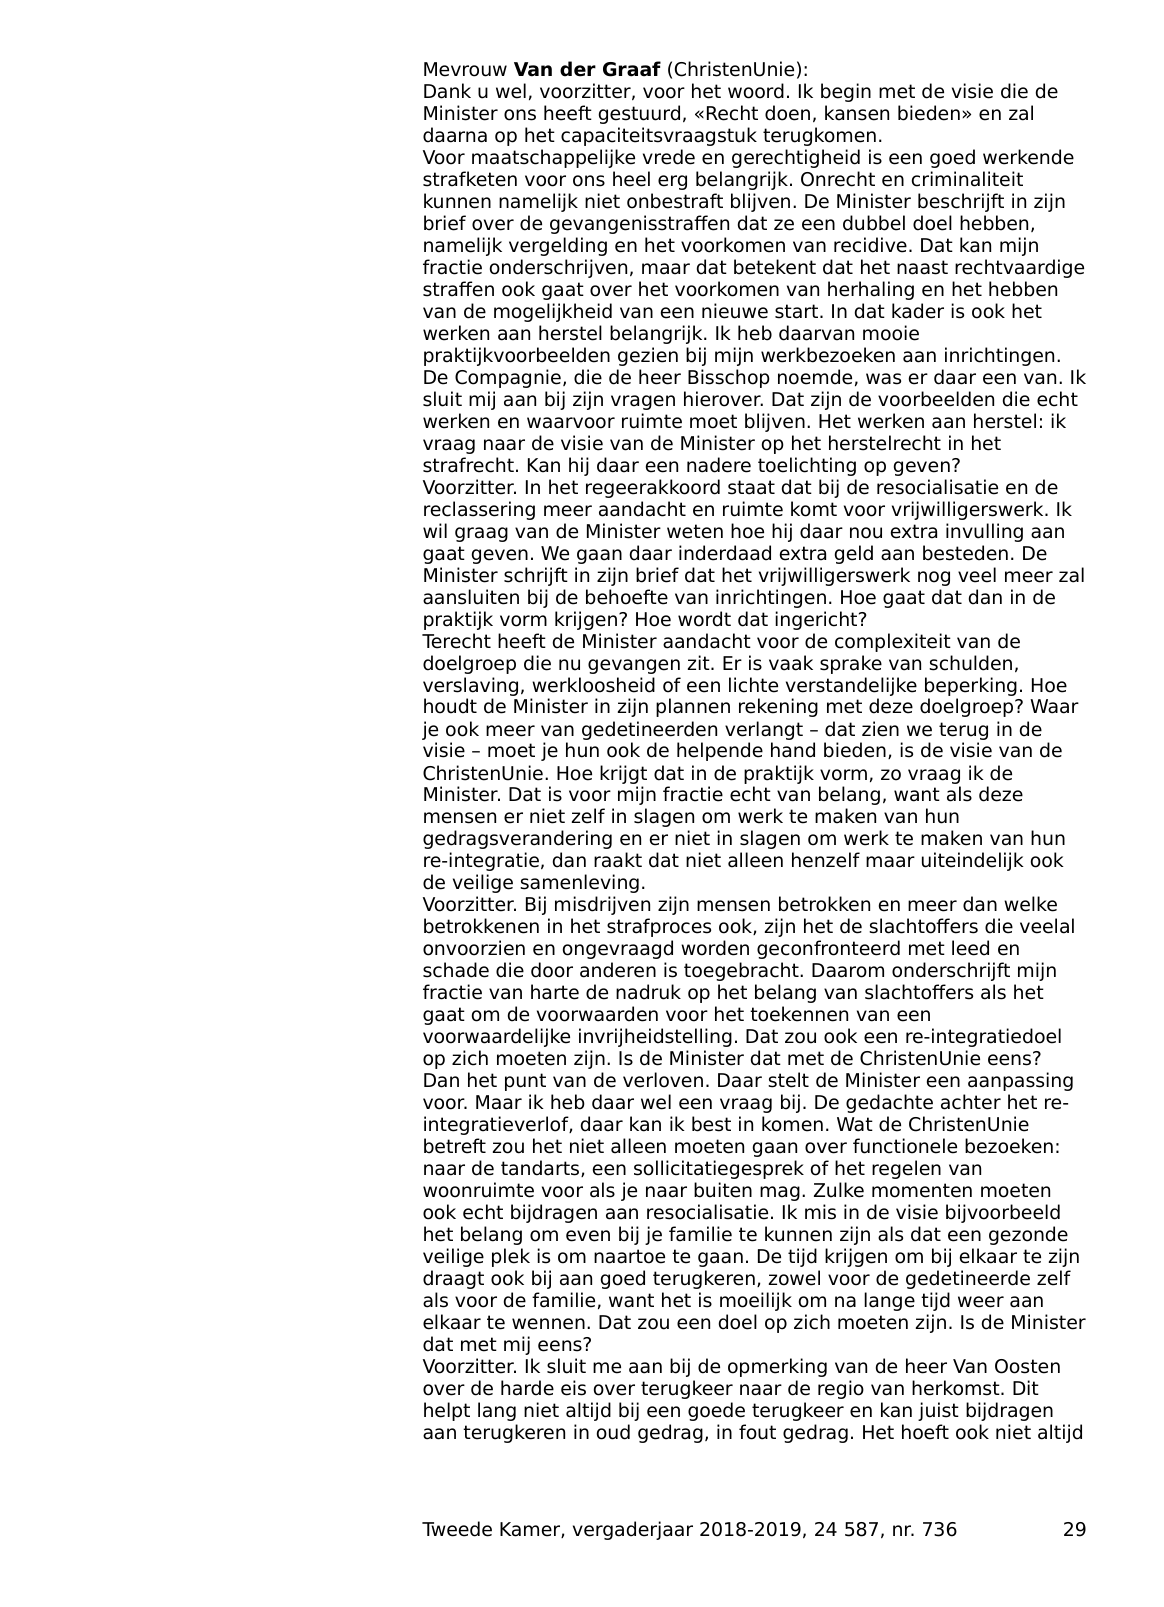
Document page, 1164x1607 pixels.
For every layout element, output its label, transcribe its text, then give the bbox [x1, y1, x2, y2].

text Dan het punt van de verloven. Daar stelt de Minister een aanpassing voor. Maar ik heb daar wel een vraag bij. De gedachte achter het re-integratieverlof, daar kan ik best in komen. Wat de ChristenUnie betreft zou het niet alleen moeten gaan over functionele bezoeken: naar de tandarts, een sollicitatiegesprek of het regelen van woonruimte voor als je naar buiten mag. Zulke momenten moeten ook echt bijdragen aan resocialisatie. Ik mis in de visie bijvoorbeeld het belang om even bij je familie te kunnen zijn als dat een gezonde veilige plek is om naartoe te gaan. De tijd krijgen om bij elkaar te zijn draagt ook bij aan goed terugkeren, zowel voor de gedetineerde zelf als voor de familie, want het is moeilijk om na lange tijd weer aan elkaar te wennen. Dat zou een doel op zich moeten zijn. Is de Minister dat met mij eens? [422, 1070, 1087, 1356]
text Terecht heeft de Minister aandacht voor de complexiteit van de doelgroep die nu gevangen zit. Er is vaak sprake van schulden, verslaving, werkloosheid of een lichte verstandelijke beperking. Hoe houdt de Minister in zijn plannen rekening met deze doelgroep? Waar je ook meer van gedetineerden verlangt – dat zien we terug in de visie – moet je hun ook de helpende hand bieden, is de visie van de ChristenUnie. Hoe krijgt dat in de praktijk vorm, zo vraag ik de Minister. Dat is voor mijn fractie echt van belang, want als deze mensen er niet zelf in slagen om werk te maken van hun gedragsverandering en er niet in slagen om werk te maken van hun re-integratie, dan raakt dat niet alleen henzelf maar uiteindelijk ook de veilige samenleving. [422, 631, 1087, 894]
text Voorzitter. In het regeerakkoord staat dat bij de resocialisatie en de reclassering meer aandacht en ruimte komt voor vrijwilligerswerk. Ik wil graag van de Minister weten hoe hij daar nou extra invulling aan gaat geven. We gaan daar inderdaad extra geld aan besteden. De Minister schrijft in zijn brief dat het vrijwilligerswerk nog veel meer zal aansluiten bij de behoefte van inrichtingen. Hoe gaat dat dan in de praktijk vorm krijgen? Hoe wordt dat ingericht? [422, 477, 1087, 631]
text Voorzitter. Bij misdrijven zijn mensen betrokken en meer dan welke betrokkenen in het strafproces ook, zijn het de slachtoffers die veelal onvoorzien en ongevraagd worden geconfronteerd met leed en schade die door anderen is toegebracht. Daarom onderschrijft mijn fractie van harte de nadruk op het belang van slachtoffers als het gaat om de voorwaarden voor het toekennen van een voorwaardelijke invrijheidstelling. Dat zou ook een re-integratiedoel op zich moeten zijn. Is de Minister dat met de ChristenUnie eens? [422, 894, 1087, 1070]
text Voor maatschappelijke vrede en gerechtigheid is een goed werkende strafketen voor ons heel erg belangrijk. Onrecht en criminaliteit kunnen namelijk niet onbestraft blijven. De Minister beschrijft in zijn brief over de gevangenisstraffen dat ze een dubbel doel hebben, namelijk vergelding en het voorkomen van recidive. Dat kan mijn fractie onderschrijven, maar dat betekent dat het naast rechtvaardige straffen ook gaat over het voorkomen van herhaling en het hebben van de mogelijkheid van een nieuwe start. In dat kader is ook het werken aan herstel belangrijk. Ik heb daarvan mooie praktijkvoorbeelden gezien bij mijn werkbezoeken aan inrichtingen. De Compagnie, die de heer Bisschop noemde, was er daar een van. Ik sluit mij aan bij zijn vragen hierover. Dat zijn de voorbeelden die echt werken en waarvoor ruimte moet blijven. Het werken aan herstel: ik vraag naar de visie van de Minister op het herstelrecht in het strafrecht. Kan hij daar een nadere toelichting op geven? [422, 147, 1087, 477]
text Dank u wel, voorzitter, voor het woord. Ik begin met de visie die de Minister ons heeft gestuurd, «Recht doen, kansen bieden» en zal daarna op het capaciteitsvraagstuk terugkomen. [422, 81, 1087, 147]
text Voorzitter. Ik sluit me aan bij de opmerking van de heer Van Oosten over de harde eis over terugkeer naar de regio van herkomst. Dit helpt lang niet altijd bij een goede terugkeer en kan juist bijdragen aan terugkeren in oud gedrag, in fout gedrag. Het hoeft ook niet altijd [422, 1356, 1087, 1444]
text Mevrouw Van der Graaf (ChristenUnie): [422, 59, 1087, 81]
